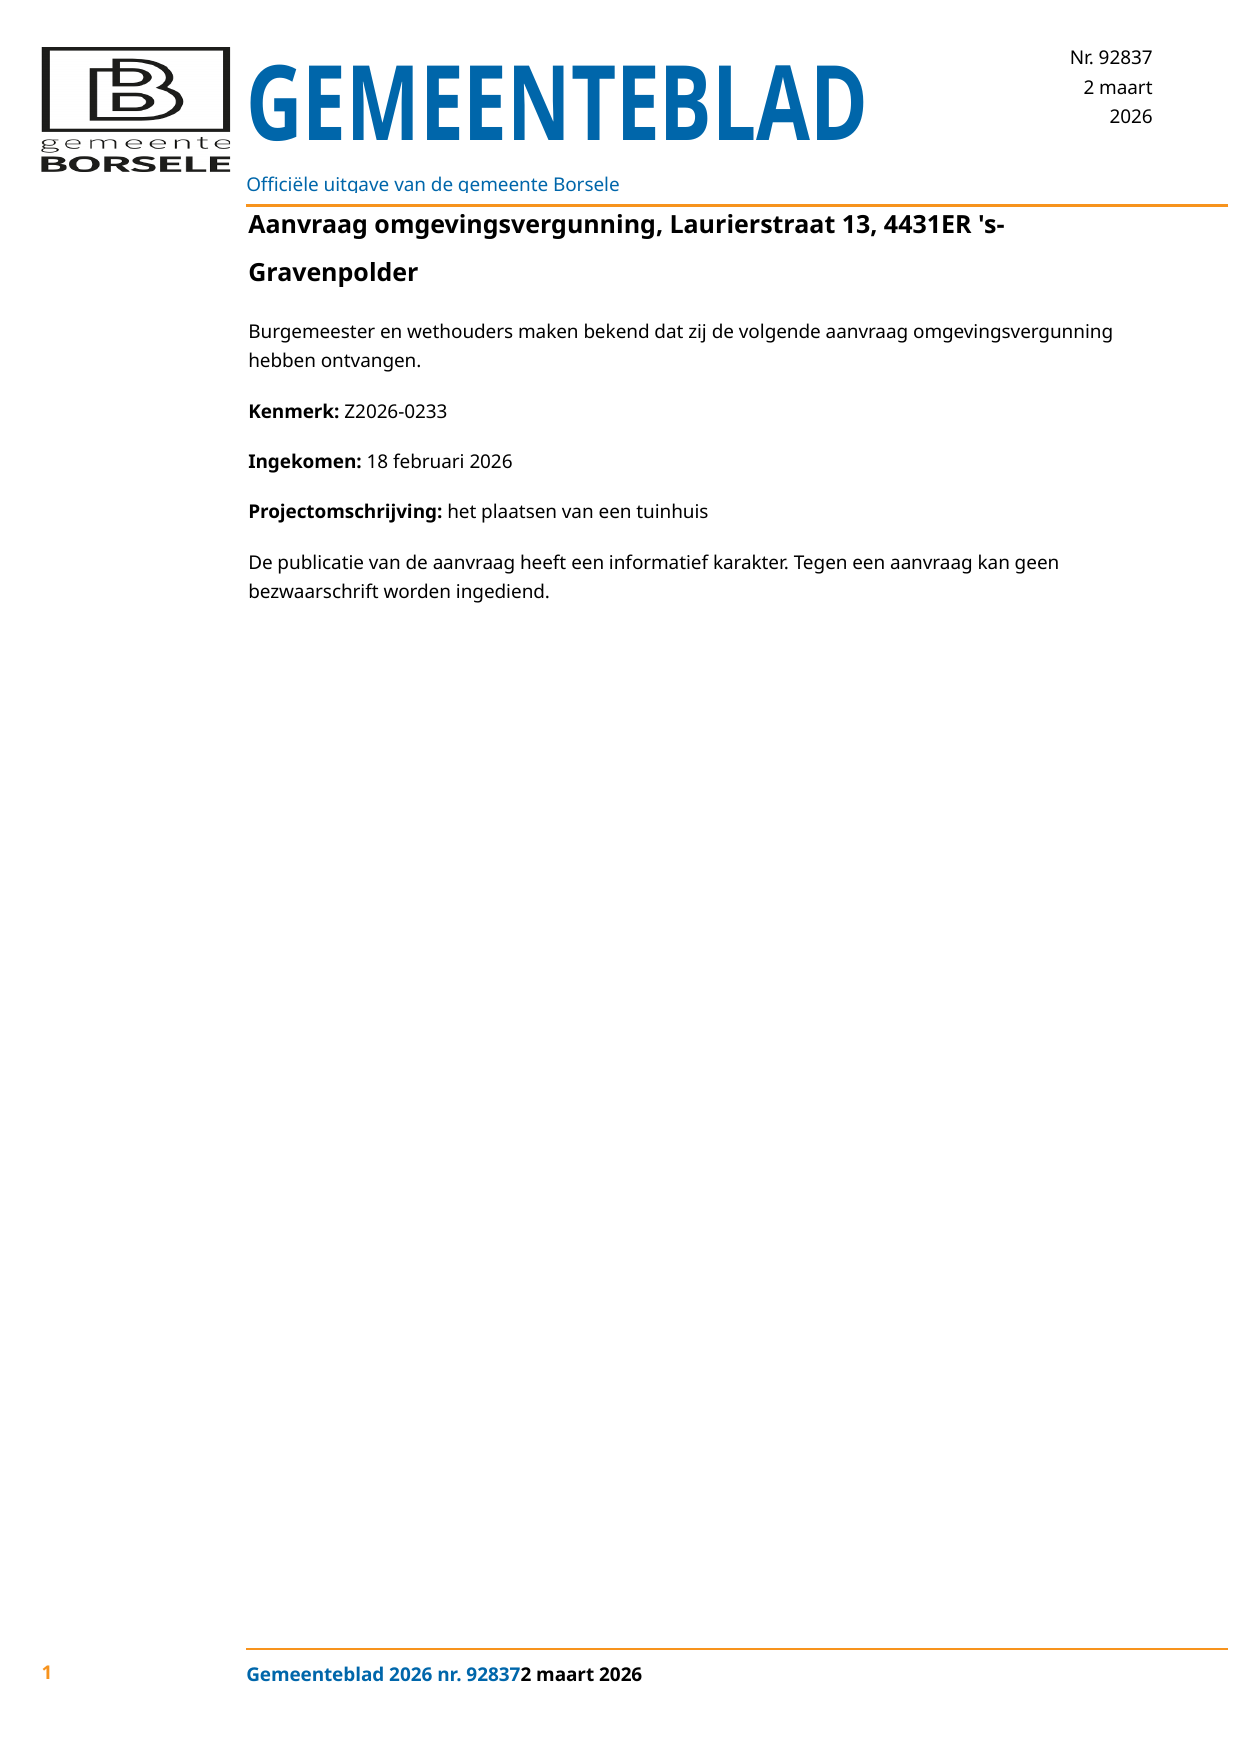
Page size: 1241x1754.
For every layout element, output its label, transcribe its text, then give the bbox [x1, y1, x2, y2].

text De publicatie van de aanvraag heeft een informatief karakter. Tegen een aanvraag kan geen bezwaarschrift worden ingediend. [248, 549, 1152, 604]
picture [41, 47, 231, 172]
text Ingekomen: 18 februari 2026 [248, 448, 1152, 474]
text Burgemeester en wethouders maken bekend dat zij de volgende aanvraag omgevingsvergunning hebben ontvangen. [248, 318, 1152, 373]
text Projectomschrijving: het plaatsen van een tuinhuis [248, 499, 1152, 524]
text Kenmerk: Z2026-0233 [248, 398, 1152, 424]
text Aanvraag omgevingsvergunning, Laurierstraat 13, 4431ER 's-Gravenpolder [248, 207, 1152, 288]
